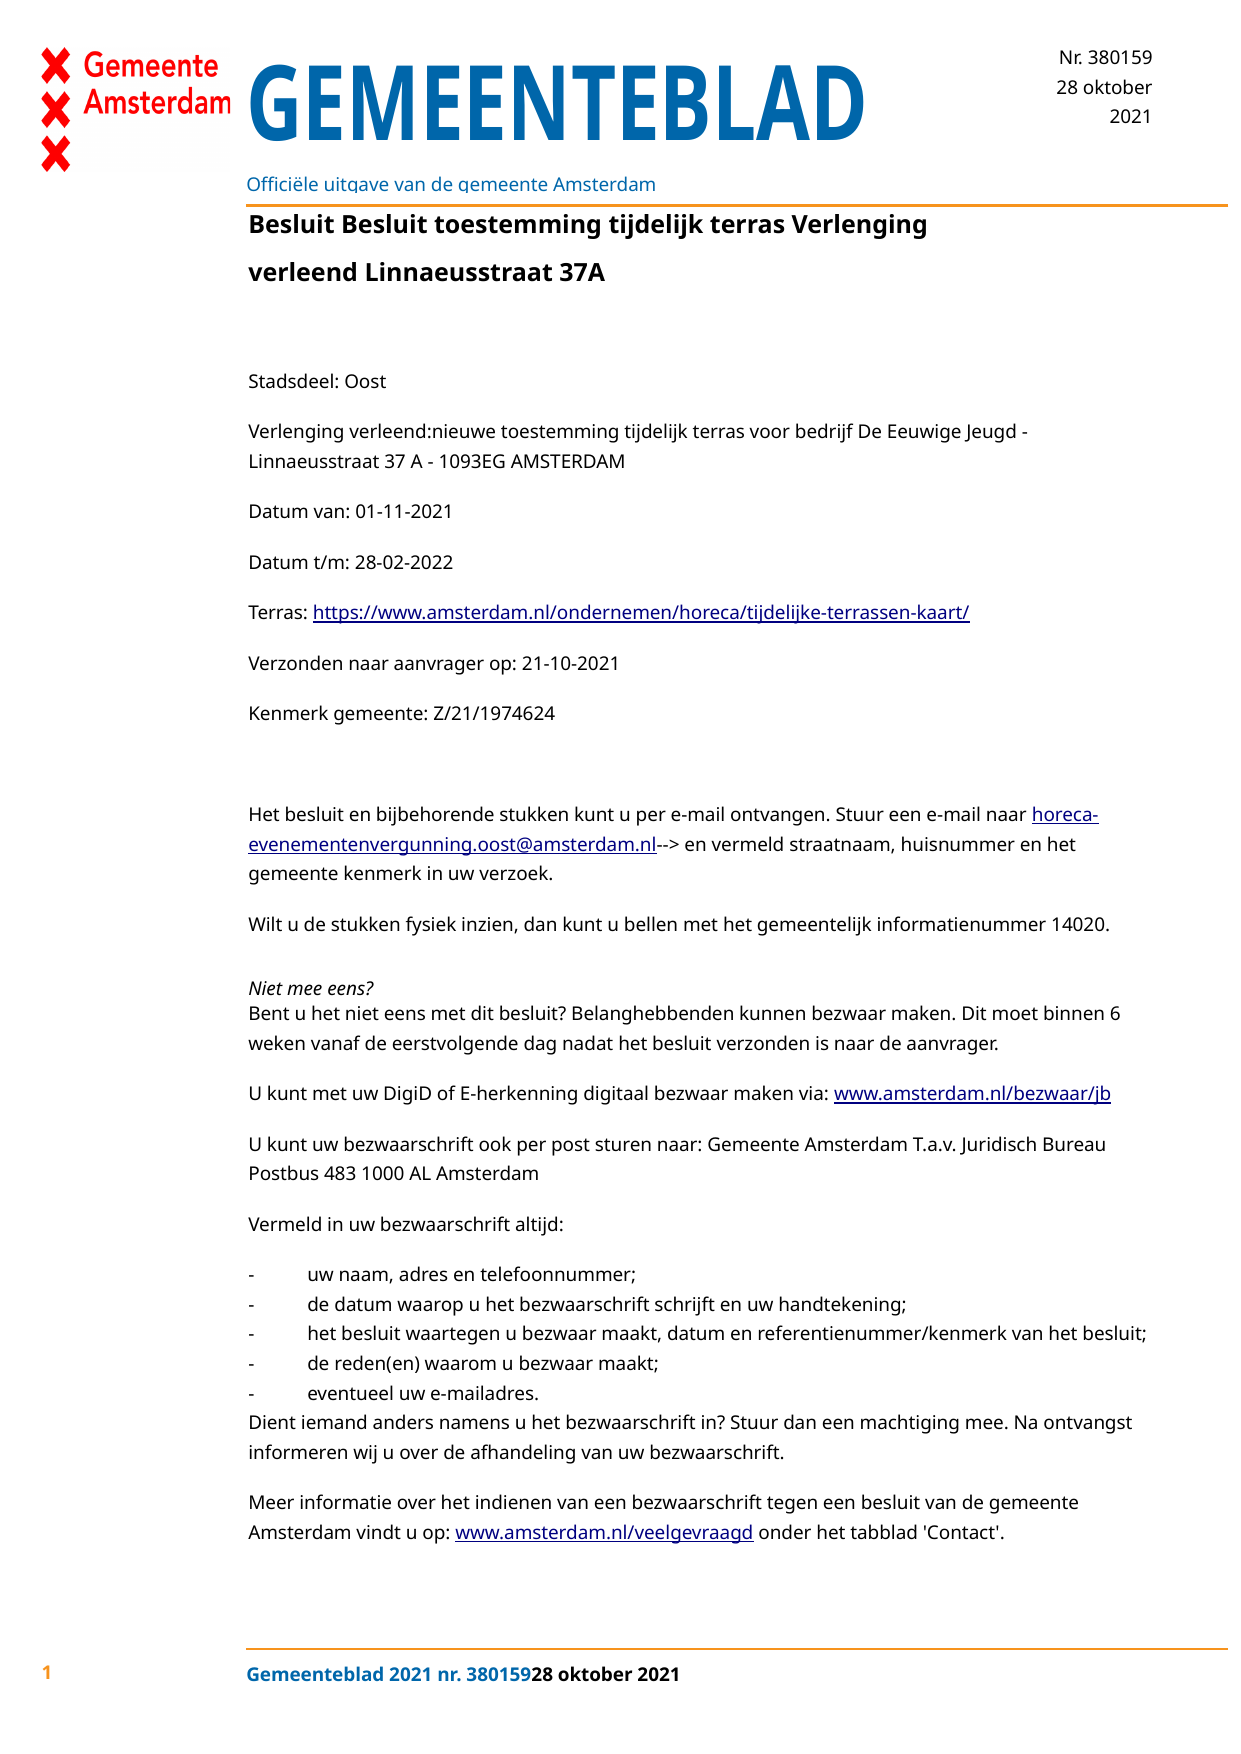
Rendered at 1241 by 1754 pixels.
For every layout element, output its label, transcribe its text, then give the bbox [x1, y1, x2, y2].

list het besluit waartegen u bezwaar maakt, datum en referentienummer/kenmerk van het besluit; [248, 1321, 1152, 1346]
text Stadsdeel: Oost [248, 368, 1152, 394]
picture [41, 47, 231, 172]
list uw naam, adres en telefoonnummer; [248, 1261, 1152, 1287]
text Verlenging verleend:nieuwe toestemming tijdelijk terras voor bedrijf De Eeuwige Jeugd - Linnaeusstraat 37 A - 1093EG AMSTERDAM [248, 419, 1152, 474]
text Verzonden naar aanvrager op: 21-10-2021 [248, 650, 1152, 676]
text U kunt met uw DigiD of E-herkenning digitaal bezwaar maken via: www.amsterdam.nl/bezwaar/jb [248, 1081, 1152, 1106]
text Kenmerk gemeente: Z/21/1974624 [248, 700, 1152, 726]
text Meer informatie over het indienen van een bezwaarschrift tegen een besluit van de gemeente Amsterdam vindt u op: www.amsterdam.nl/veelgevraagd onder het tabblad 'Contact'. [248, 1489, 1152, 1544]
list de datum waarop u het bezwaarschrift schrijft en uw handtekening; [248, 1291, 1152, 1317]
text U kunt uw bezwaarschrift ook per post sturen naar: Gemeente Amsterdam T.a.v. Juridisch Bureau Postbus 483 1000 AL Amsterdam [248, 1131, 1152, 1186]
text Niet mee eens? [248, 975, 1152, 1001]
text Datum van: 01-11-2021 [248, 499, 1152, 524]
list de reden(en) waarom u bezwaar maakt; [248, 1350, 1152, 1376]
list eventueel uw e-mailadres. [248, 1380, 1152, 1405]
text Dient iemand anders namens u het bezwaarschrift in? Stuur dan een machtiging mee. Na ontvangst informeren wij u over de afhandeling van uw bezwaarschrift. [248, 1409, 1152, 1464]
text Het besluit en bijbehorende stukken kunt u per e-mail ontvangen. Stuur een e-mail naar horeca-evenementenvergunning.oost@amsterdam.nl--> en vermeld straatnaam, huisnummer en het gemeente kenmerk in uw verzoek. [248, 801, 1152, 886]
text Wilt u de stukken fysiek inzien, dan kunt u bellen met het gemeentelijk informatienummer 14020. [248, 911, 1152, 937]
text Vermeld in uw bezwaarschrift altijd: [248, 1211, 1152, 1237]
text Bent u het niet eens met dit besluit? Belanghebbenden kunnen bezwaar maken. Dit moet binnen 6 weken vanaf de eerstvolgende dag nadat het besluit verzonden is naar de aanvrager. [248, 1001, 1152, 1056]
text Besluit Besluit toestemming tijdelijk terras Verlenging verleend Linnaeusstraat 37A [248, 207, 1152, 288]
text Terras: https://www.amsterdam.nl/ondernemen/horeca/tijdelijke-terrassen-kaart/ [248, 599, 1152, 625]
text Datum t/m: 28-02-2022 [248, 549, 1152, 575]
